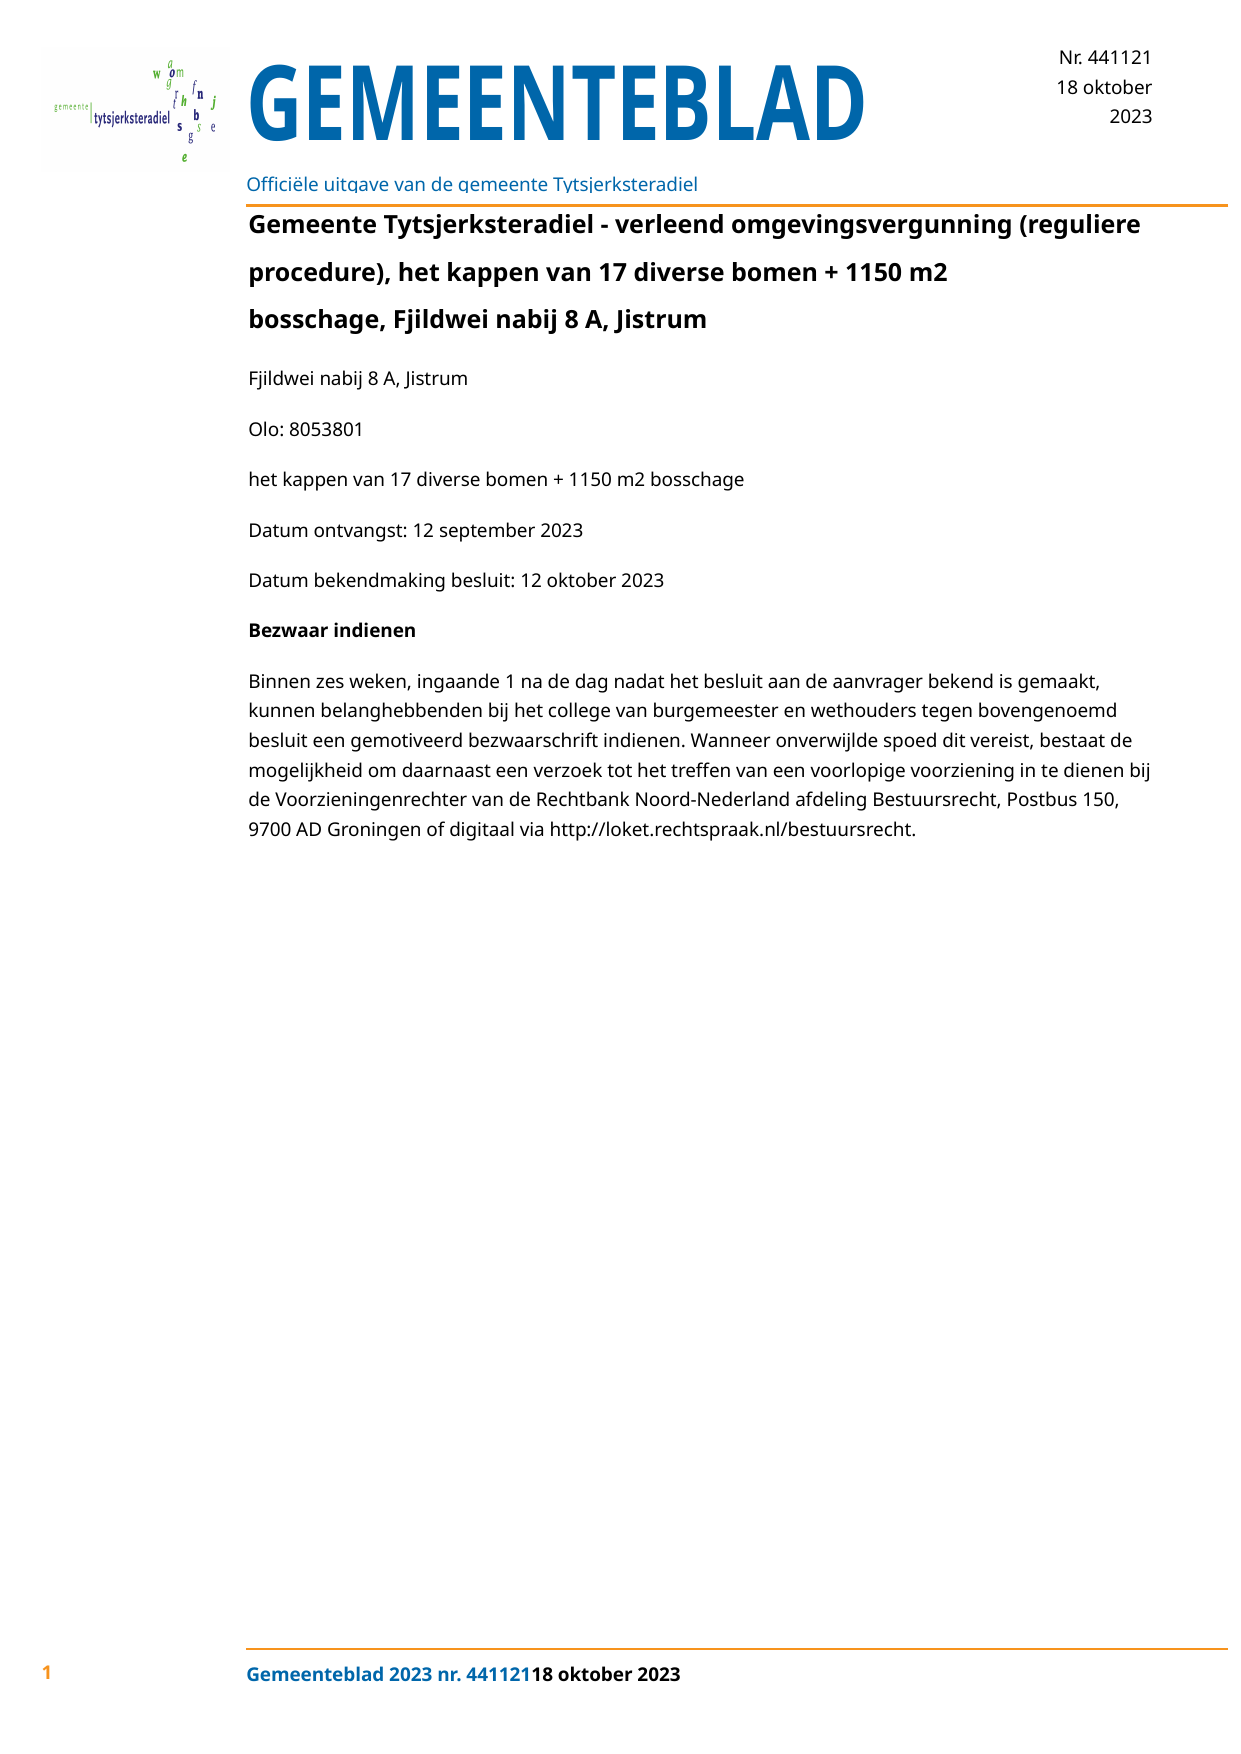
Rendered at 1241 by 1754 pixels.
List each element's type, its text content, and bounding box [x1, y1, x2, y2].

text Olo: 8053801 [248, 416, 1152, 442]
text Gemeente Tytsjerksteradiel - verleend omgevingsvergunning (reguliere procedure), het kappen van 17 diverse bomen + 1150 m2 bosschage, Fjildwei nabij 8 A, Jistrum [248, 207, 1152, 336]
text het kappen van 17 diverse bomen + 1150 m2 bosschage [248, 466, 1152, 492]
text Fjildwei nabij 8 A, Jistrum [248, 366, 1152, 391]
text Datum ontvangst: 12 september 2023 [248, 517, 1152, 542]
text Binnen zes weken, ingaande 1 na de dag nadat het besluit aan de aanvrager bekend is gemaakt, kunnen belanghebbenden bij het college van burgemeester en wethouders tegen bovengenoemd besluit een gemotiveerd bezwaarschrift indienen. Wanneer onverwijlde spoed dit vereist, bestaat de mogelijkheid om daarnaast een verzoek tot het treffen van een voorlopige voorziening in te dienen bij de Voorzieningenrechter van de Rechtbank Noord-Nederland afdeling Bestuursrecht, Postbus 150, 9700 AD Groningen of digitaal via http://loket.rechtspraak.nl/bestuursrecht. [248, 668, 1152, 842]
text Bezwaar indienen [248, 618, 1152, 643]
text Datum bekendmaking besluit: 12 oktober 2023 [248, 567, 1152, 593]
picture [41, 47, 231, 172]
